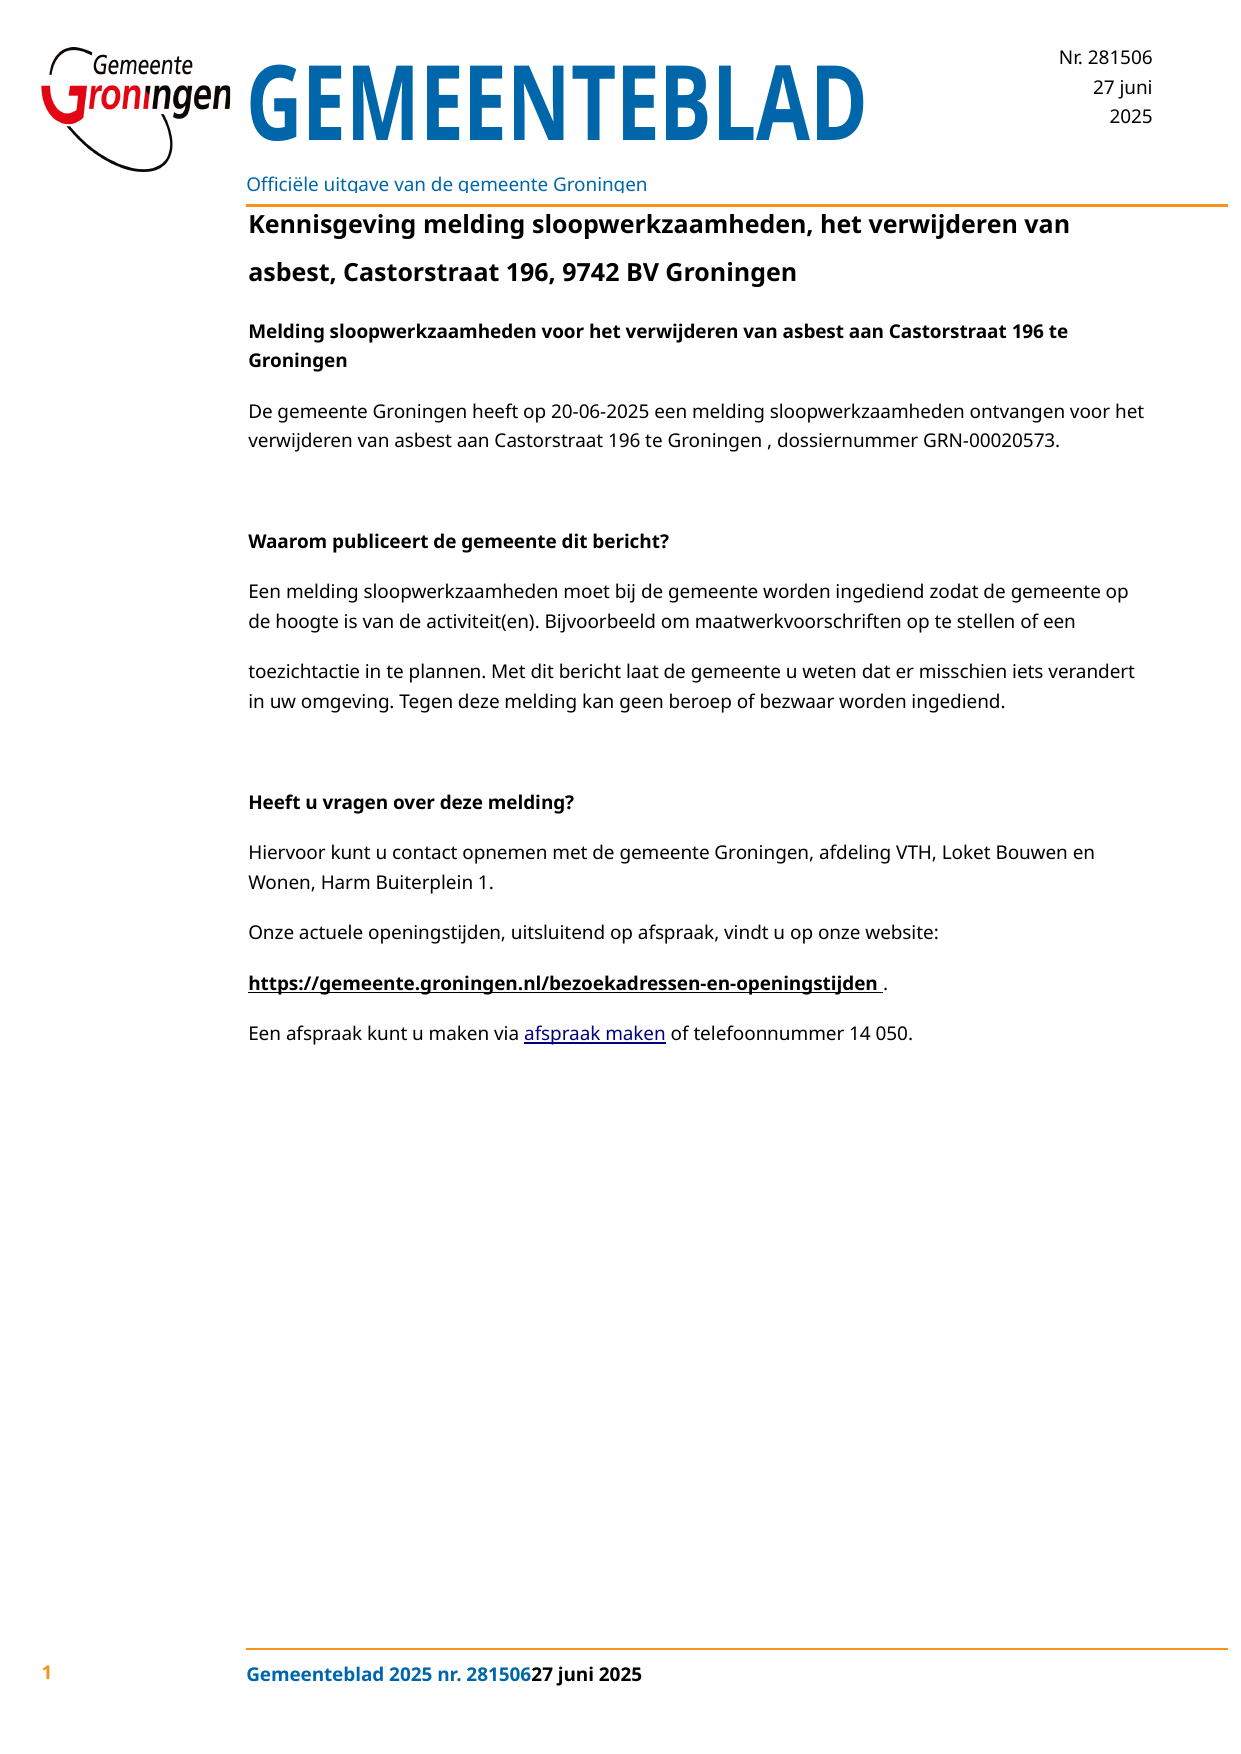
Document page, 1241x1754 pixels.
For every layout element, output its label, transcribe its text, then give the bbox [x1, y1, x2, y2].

text De gemeente Groningen heeft op 20-06-2025 een melding sloopwerkzaamheden ontvangen voor het verwijderen van asbest aan Castorstraat 196 te Groningen , dossiernummer GRN-00020573. [248, 398, 1152, 453]
text Melding sloopwerkzaamheden voor het verwijderen van asbest aan Castorstraat 196 te Groningen [248, 318, 1152, 373]
text Heeft u vragen over deze melding? [248, 789, 1152, 815]
text Hiervoor kunt u contact opnemen met de gemeente Groningen, afdeling VTH, Loket Bouwen en Wonen, Harm Buiterplein 1. [248, 839, 1152, 895]
text https://gemeente.groningen.nl/bezoekadressen-en-openingstijden . [248, 970, 1152, 996]
picture [41, 47, 231, 172]
text Een melding sloopwerkzaamheden moet bij de gemeente worden ingediend zodat de gemeente op de hoogte is van de activiteit(en). Bijvoorbeeld om maatwerkvoorschriften op te stellen of een [248, 579, 1152, 634]
text Waarom publiceert de gemeente dit bericht? [248, 528, 1152, 554]
text Een afspraak kunt u maken via afspraak maken of telefoonnummer 14 050. [248, 1020, 1152, 1046]
text Onze actuele openingstijden, uitsluitend op afspraak, vindt u op onze website: [248, 919, 1152, 945]
text Kennisgeving melding sloopwerkzaamheden, het verwijderen van asbest, Castorstraat 196, 9742 BV Groningen [248, 207, 1152, 288]
text toezichtactie in te plannen. Met dit bericht laat de gemeente u weten dat er misschien iets verandert in uw omgeving. Tegen deze melding kan geen beroep of bezwaar worden ingediend. [248, 659, 1152, 714]
